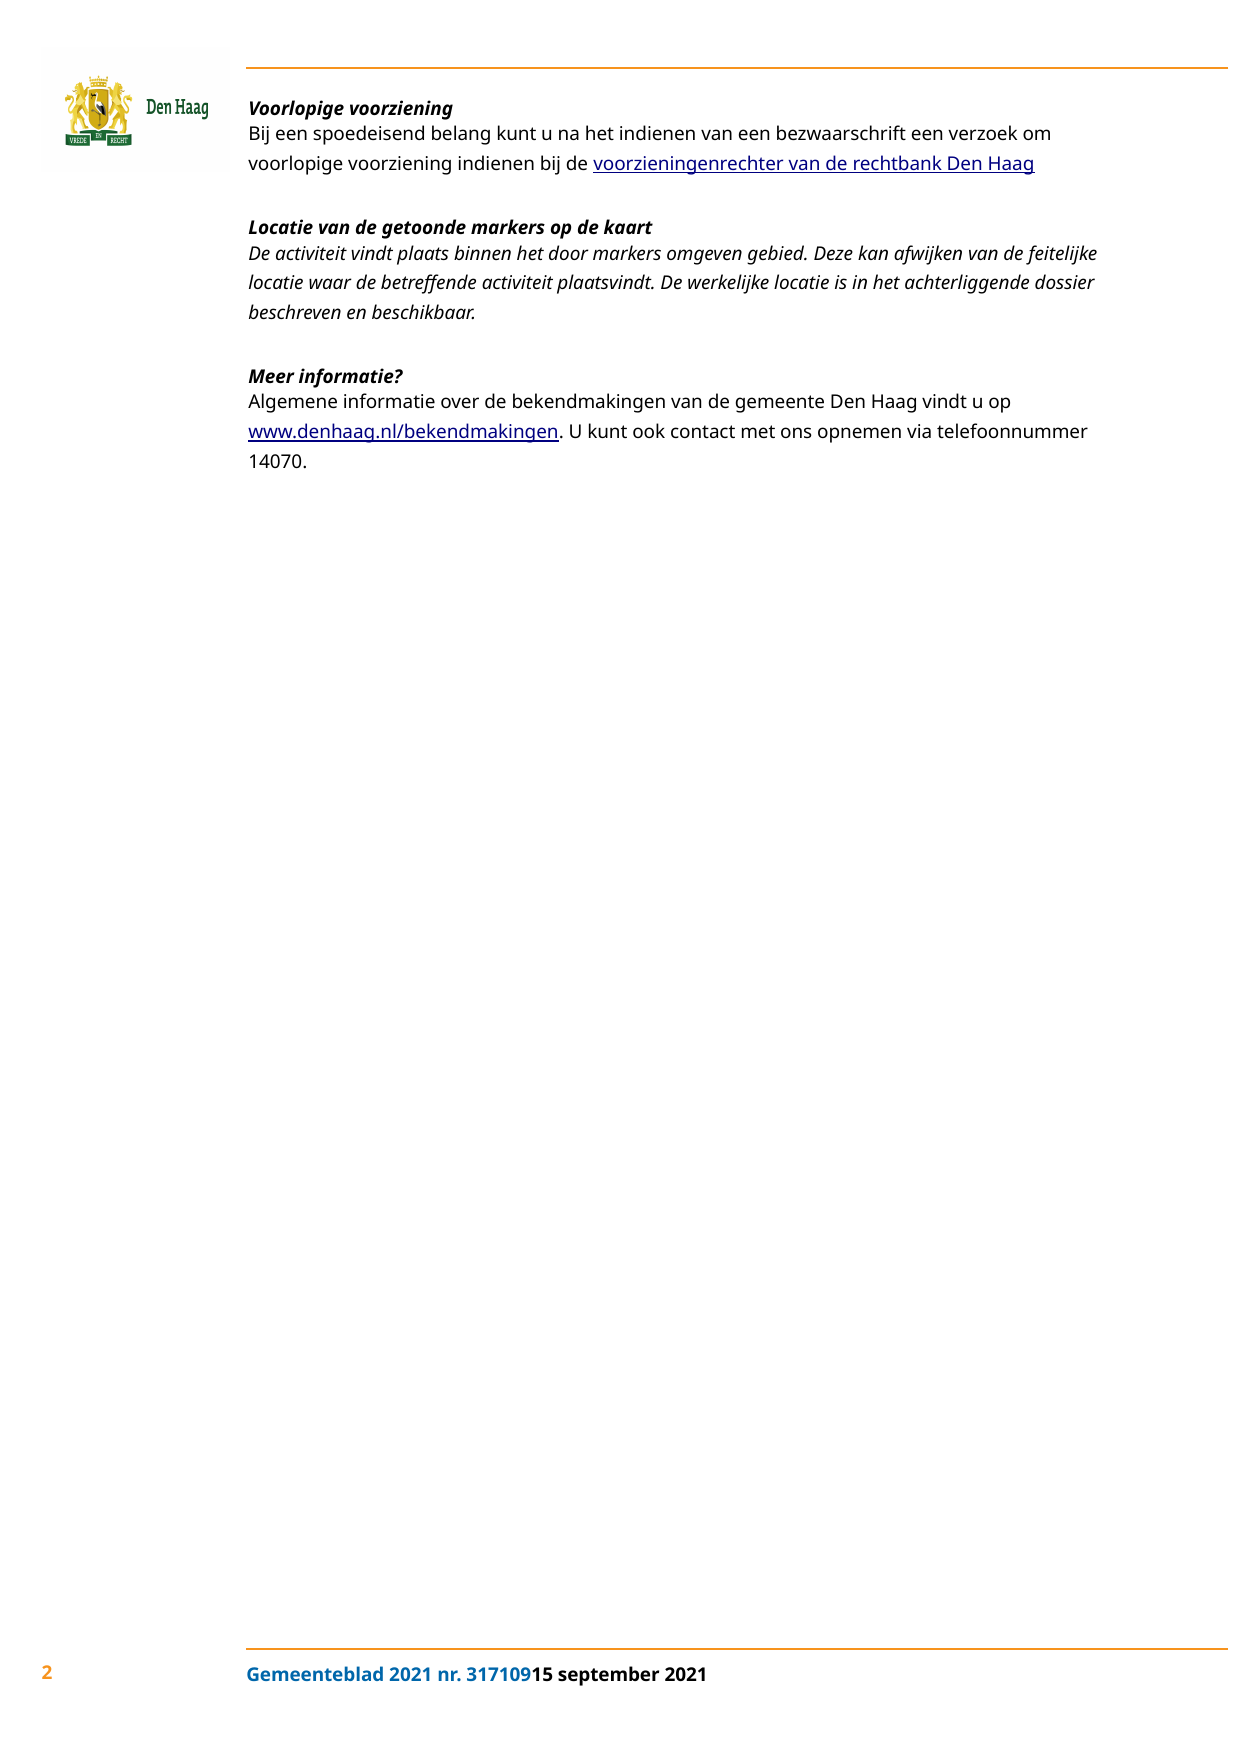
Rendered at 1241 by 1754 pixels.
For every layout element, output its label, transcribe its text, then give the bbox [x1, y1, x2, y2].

text De activiteit vindt plaats binnen het door markers omgeven gebied. Deze kan afwijken van de feitelijke locatie waar de betreffende activiteit plaatsvindt. De werkelijke locatie is in het achterliggende dossier beschreven en beschikbaar. [248, 240, 1152, 325]
text Algemene informatie over de bekendmakingen van de gemeente Den Haag vindt u op www.denhaag.nl/bekendmakingen. U kunt ook contact met ons opnemen via telefoonnummer 14070. [248, 389, 1152, 473]
text Locatie van de getoonde markers op de kaart [248, 214, 1152, 240]
text Meer informatie? [248, 363, 1152, 389]
text Bij een spoedeisend belang kunt u na het indienen van een bezwaarschrift een verzoek om voorlopige voorziening indienen bij de voorzieningenrechter van de rechtbank Den Haag [248, 121, 1152, 176]
picture [41, 47, 231, 172]
text Voorlopige voorziening [248, 95, 1152, 121]
